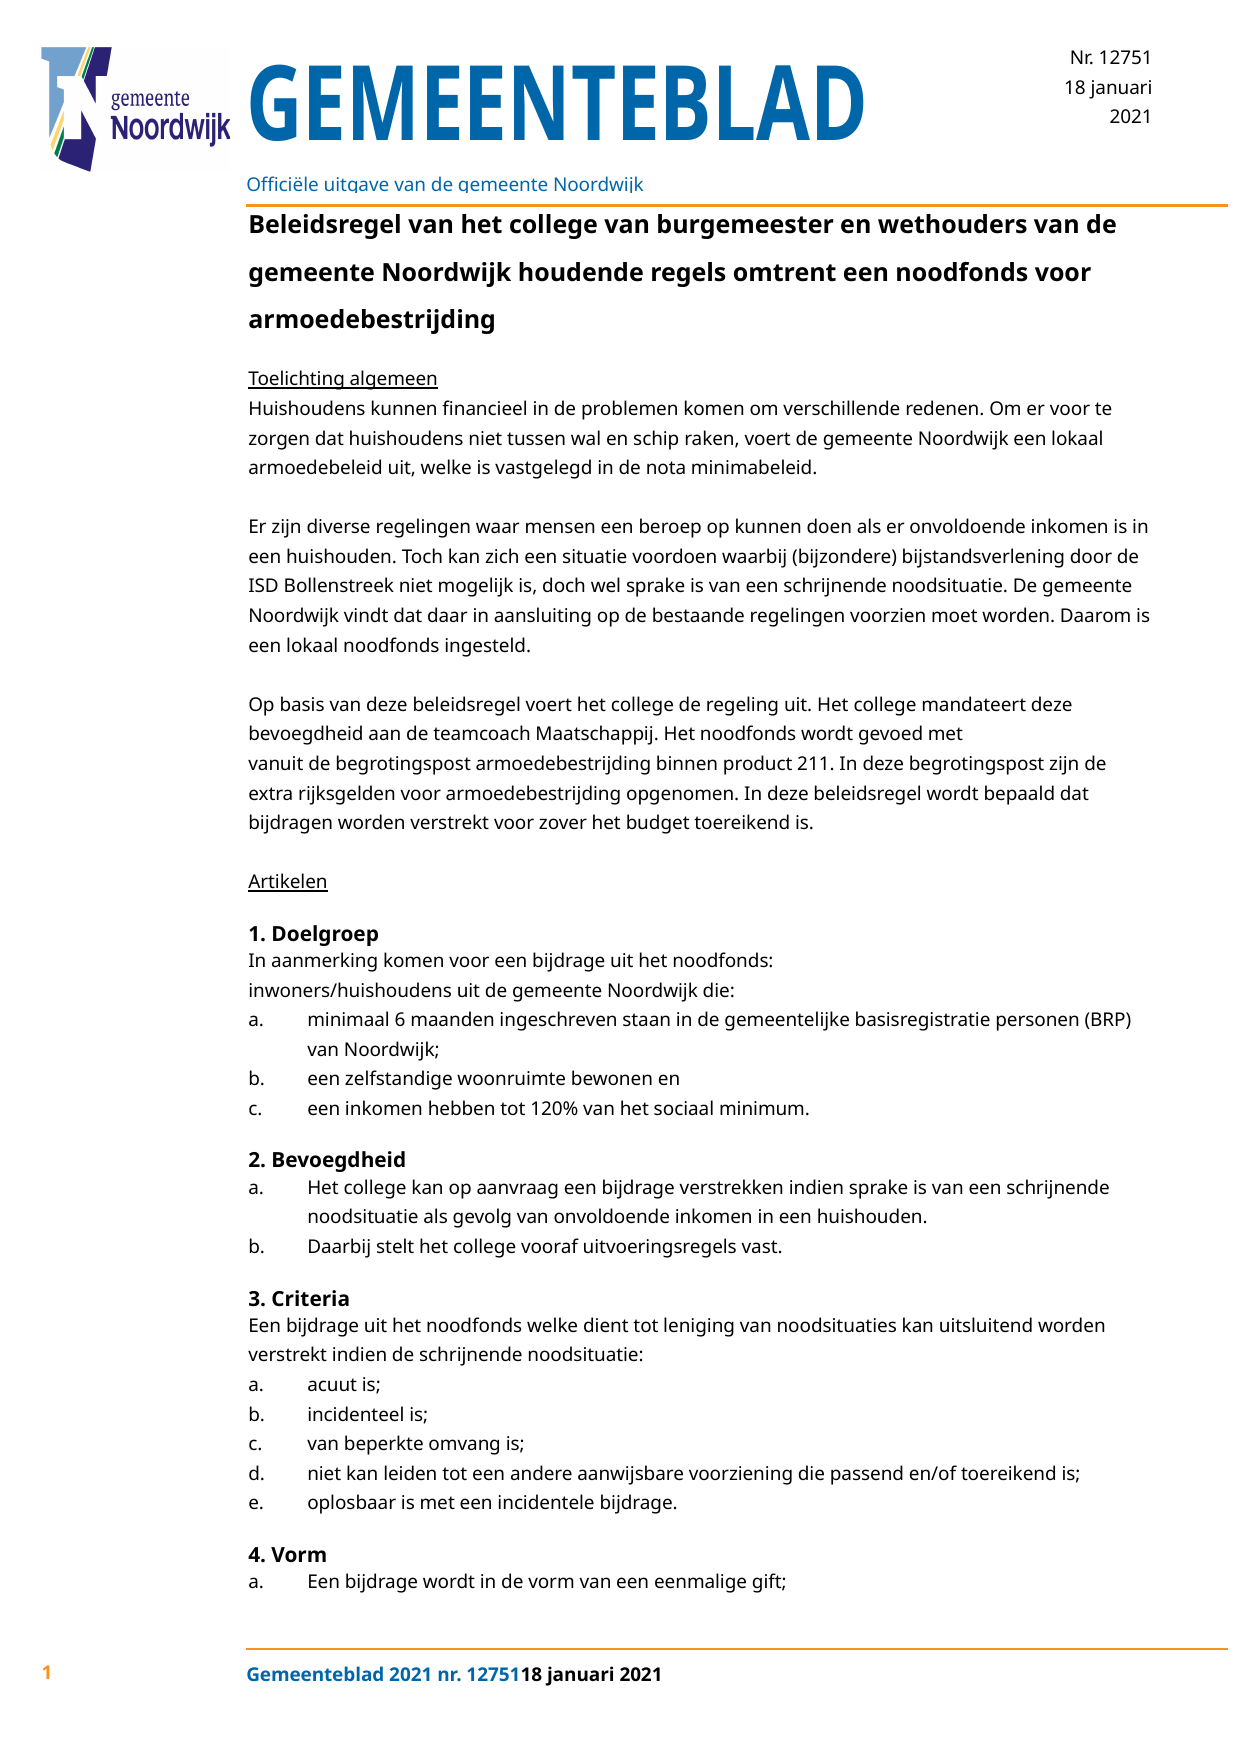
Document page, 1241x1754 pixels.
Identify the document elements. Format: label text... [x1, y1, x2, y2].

list een inkomen hebben tot 120% van het sociaal minimum. [248, 1095, 1152, 1121]
text 3. Criteria [248, 1284, 1152, 1312]
text Op basis van deze beleidsregel voert het college de regeling uit. Het college mandateert deze bevoegdheid aan de teamcoach Maatschappij. Het noodfonds wordt gevoed met [248, 691, 1152, 746]
list acuut is; [248, 1371, 1152, 1397]
text Toelichting algemeen [248, 366, 1152, 391]
list van beperkte omvang is; [248, 1430, 1152, 1456]
text 4. Vorm [248, 1540, 1152, 1568]
list oplosbaar is met een incidentele bijdrage. [248, 1489, 1152, 1515]
text inwoners/huishoudens uit de gemeente Noordwijk die: [248, 977, 1152, 1003]
text Huishoudens kunnen financieel in de problemen komen om verschillende redenen. Om er voor te zorgen dat huishoudens niet tussen wal en schip raken, voert de gemeente Noordwijk een lokaal armoedebeleid uit, welke is vastgelegd in de nota minimabeleid. [248, 395, 1152, 480]
list Een bijdrage wordt in de vorm van een eenmalige gift; [248, 1568, 1152, 1594]
list Daarbij stelt het college vooraf uitvoeringsregels vast. [248, 1233, 1152, 1259]
picture [41, 47, 231, 172]
text vanuit de begrotingspost armoedebestrijding binnen product 211. In deze begrotingspost zijn de extra rijksgelden voor armoedebestrijding opgenomen. In deze beleidsregel wordt bepaald dat bijdragen worden verstrekt voor zover het budget toereikend is. [248, 750, 1152, 835]
text 2. Bevoegdheid [248, 1146, 1152, 1174]
text Een bijdrage uit het noodfonds welke dient tot leniging van noodsituaties kan uitsluitend worden verstrekt indien de schrijnende noodsituatie: [248, 1312, 1152, 1367]
list Het college kan op aanvraag een bijdrage verstrekken indien sprake is van een schrijnende noodsituatie als gevolg van onvoldoende inkomen in een huishouden. [248, 1174, 1152, 1229]
text In aanmerking komen voor een bijdrage uit het noodfonds: [248, 947, 1152, 973]
text 1. Doelgroep [248, 919, 1152, 947]
list minimaal 6 maanden ingeschreven staan in de gemeentelijke basisregistratie personen (BRP) van Noordwijk; [248, 1006, 1152, 1062]
text Artikelen [248, 868, 1152, 894]
list niet kan leiden tot een andere aanwijsbare voorziening die passend en/of toereikend is; [248, 1460, 1152, 1486]
text Beleidsregel van het college van burgemeester en wethouders van de gemeente Noordwijk houdende regels omtrent een noodfonds voor armoedebestrijding [248, 207, 1152, 336]
list incidenteel is; [248, 1401, 1152, 1427]
list een zelfstandige woonruimte bewonen en [248, 1066, 1152, 1091]
text Er zijn diverse regelingen waar mensen een beroep op kunnen doen als er onvoldoende inkomen is in een huishouden. Toch kan zich een situatie voordoen waarbij (bijzondere) bijstandsverlening door de ISD Bollenstreek niet mogelijk is, doch wel sprake is van een schrijnende noodsituatie. De gemeente Noordwijk vindt dat daar in aansluiting op de bestaande regelingen voorzien moet worden. Daarom is een lokaal noodfonds ingesteld. [248, 513, 1152, 657]
